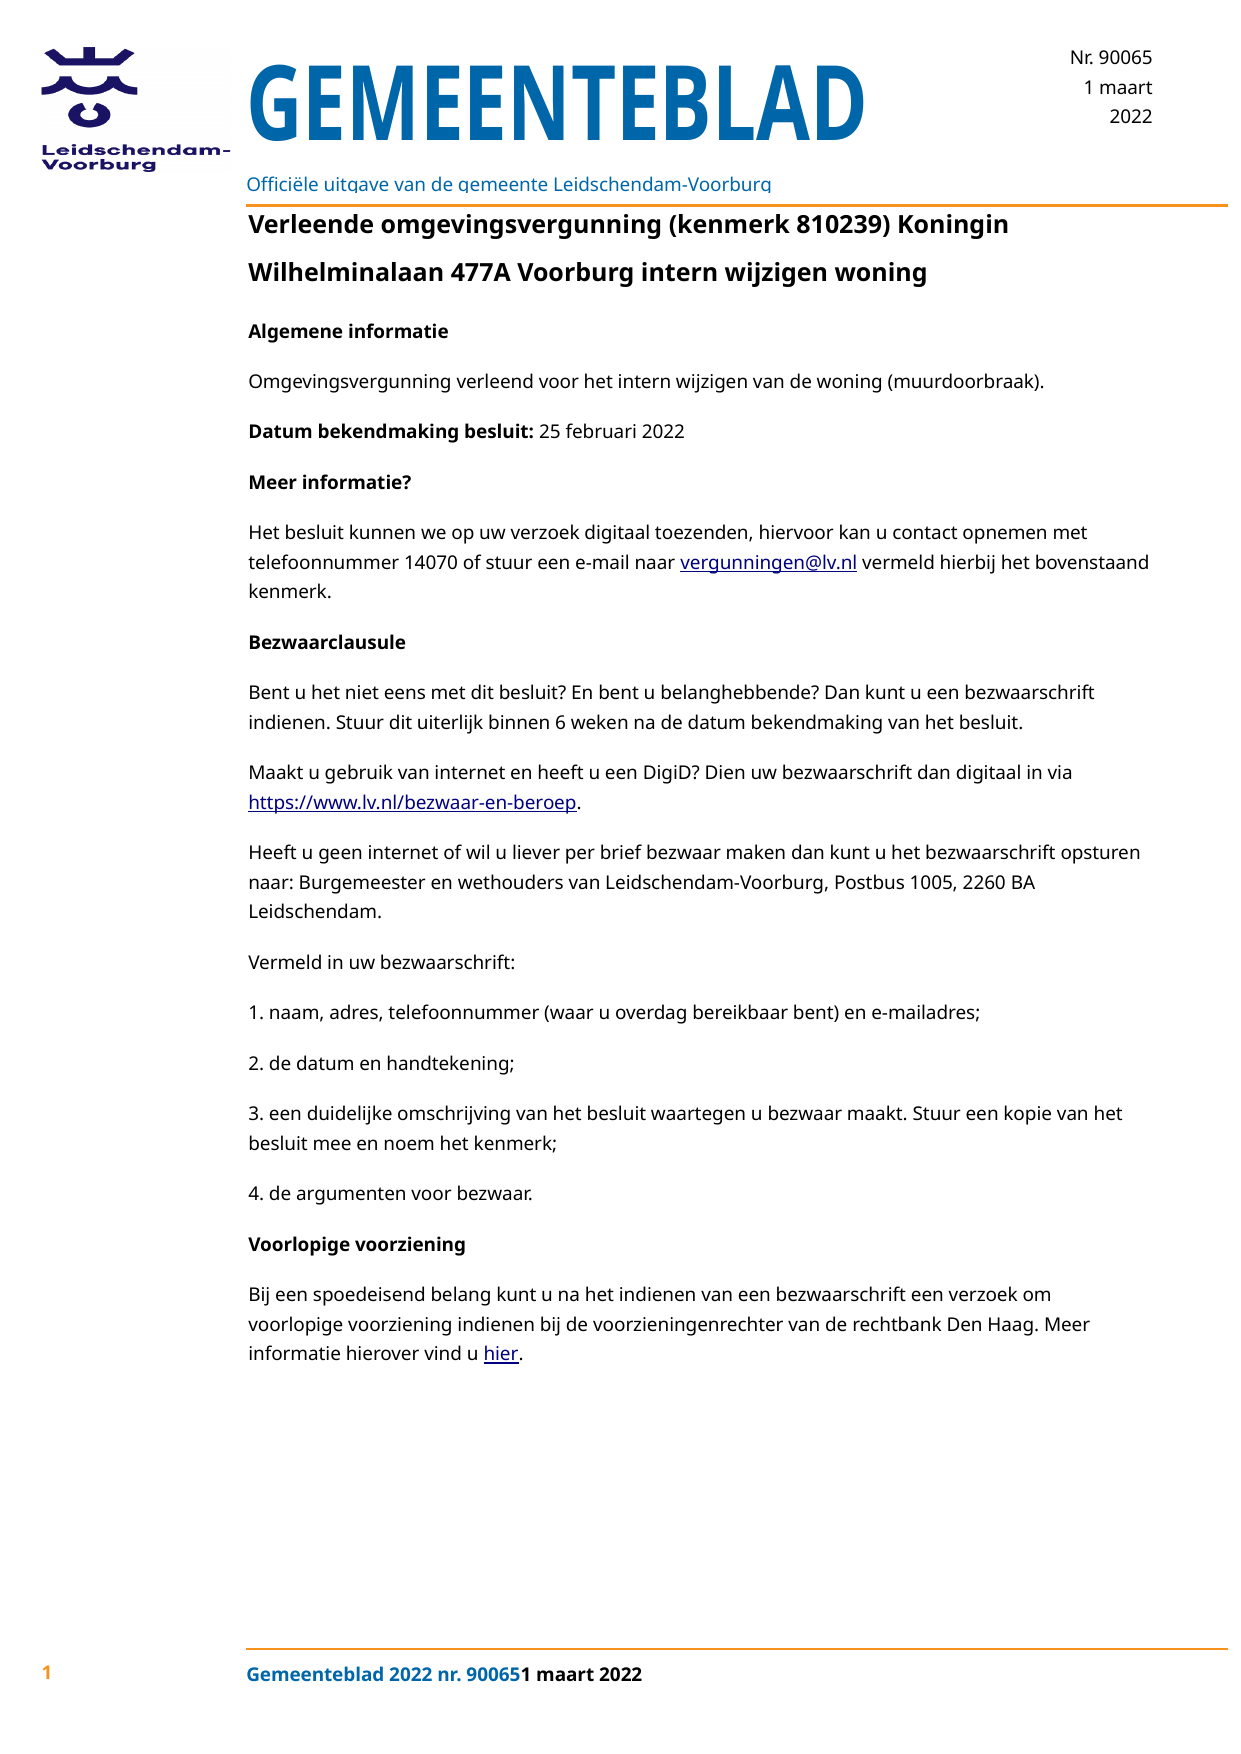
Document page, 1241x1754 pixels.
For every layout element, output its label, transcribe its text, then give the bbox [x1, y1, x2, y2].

text 3. een duidelijke omschrijving van het besluit waartegen u bezwaar maakt. Stuur een kopie van het besluit mee en noem het kenmerk; [248, 1100, 1152, 1156]
text 2. de datum en handtekening; [248, 1050, 1152, 1076]
text Verleende omgevingsvergunning (kenmerk 810239) Koningin Wilhelminalaan 477A Voorburg intern wijzigen woning [248, 207, 1152, 288]
text Bezwaarclausule [248, 629, 1152, 655]
text Heeft u geen internet of wil u liever per brief bezwaar maken dan kunt u het bezwaarschrift opsturen naar: Burgemeester en wethouders van Leidschendam-Voorburg, Postbus 1005, 2260 BA Leidschendam. [248, 839, 1152, 924]
text Vermeld in uw bezwaarschrift: [248, 949, 1152, 975]
text Voorlopige voorziening [248, 1231, 1152, 1257]
text Algemene informatie [248, 318, 1152, 344]
text 4. de argumenten voor bezwaar. [248, 1180, 1152, 1206]
text Bent u het niet eens met dit besluit? En bent u belanghebbende? Dan kunt u een bezwaarschrift indienen. Stuur dit uiterlijk binnen 6 weken na de datum bekendmaking van het besluit. [248, 679, 1152, 735]
text Maakt u gebruik van internet en heeft u een DigiD? Dien uw bezwaarschrift dan digitaal in via https://www.lv.nl/bezwaar-en-beroep. [248, 759, 1152, 815]
text Bij een spoedeisend belang kunt u na het indienen van een bezwaarschrift een verzoek om voorlopige voorziening indienen bij de voorzieningenrechter van de rechtbank Den Haag. Meer informatie hierover vind u hier. [248, 1281, 1152, 1366]
text 1. naam, adres, telefoonnummer (waar u overdag bereikbaar bent) en e-mailadres; [248, 999, 1152, 1025]
text Meer informatie? [248, 469, 1152, 495]
text Het besluit kunnen we op uw verzoek digitaal toezenden, hiervoor kan u contact opnemen met telefoonnummer 14070 of stuur een e-mail naar vergunningen@lv.nl vermeld hierbij het bovenstaand kenmerk. [248, 519, 1152, 604]
text Omgevingsvergunning verleend voor het intern wijzigen van de woning (muurdoorbraak). [248, 368, 1152, 394]
picture [41, 47, 231, 172]
text Datum bekendmaking besluit: 25 februari 2022 [248, 419, 1152, 444]
